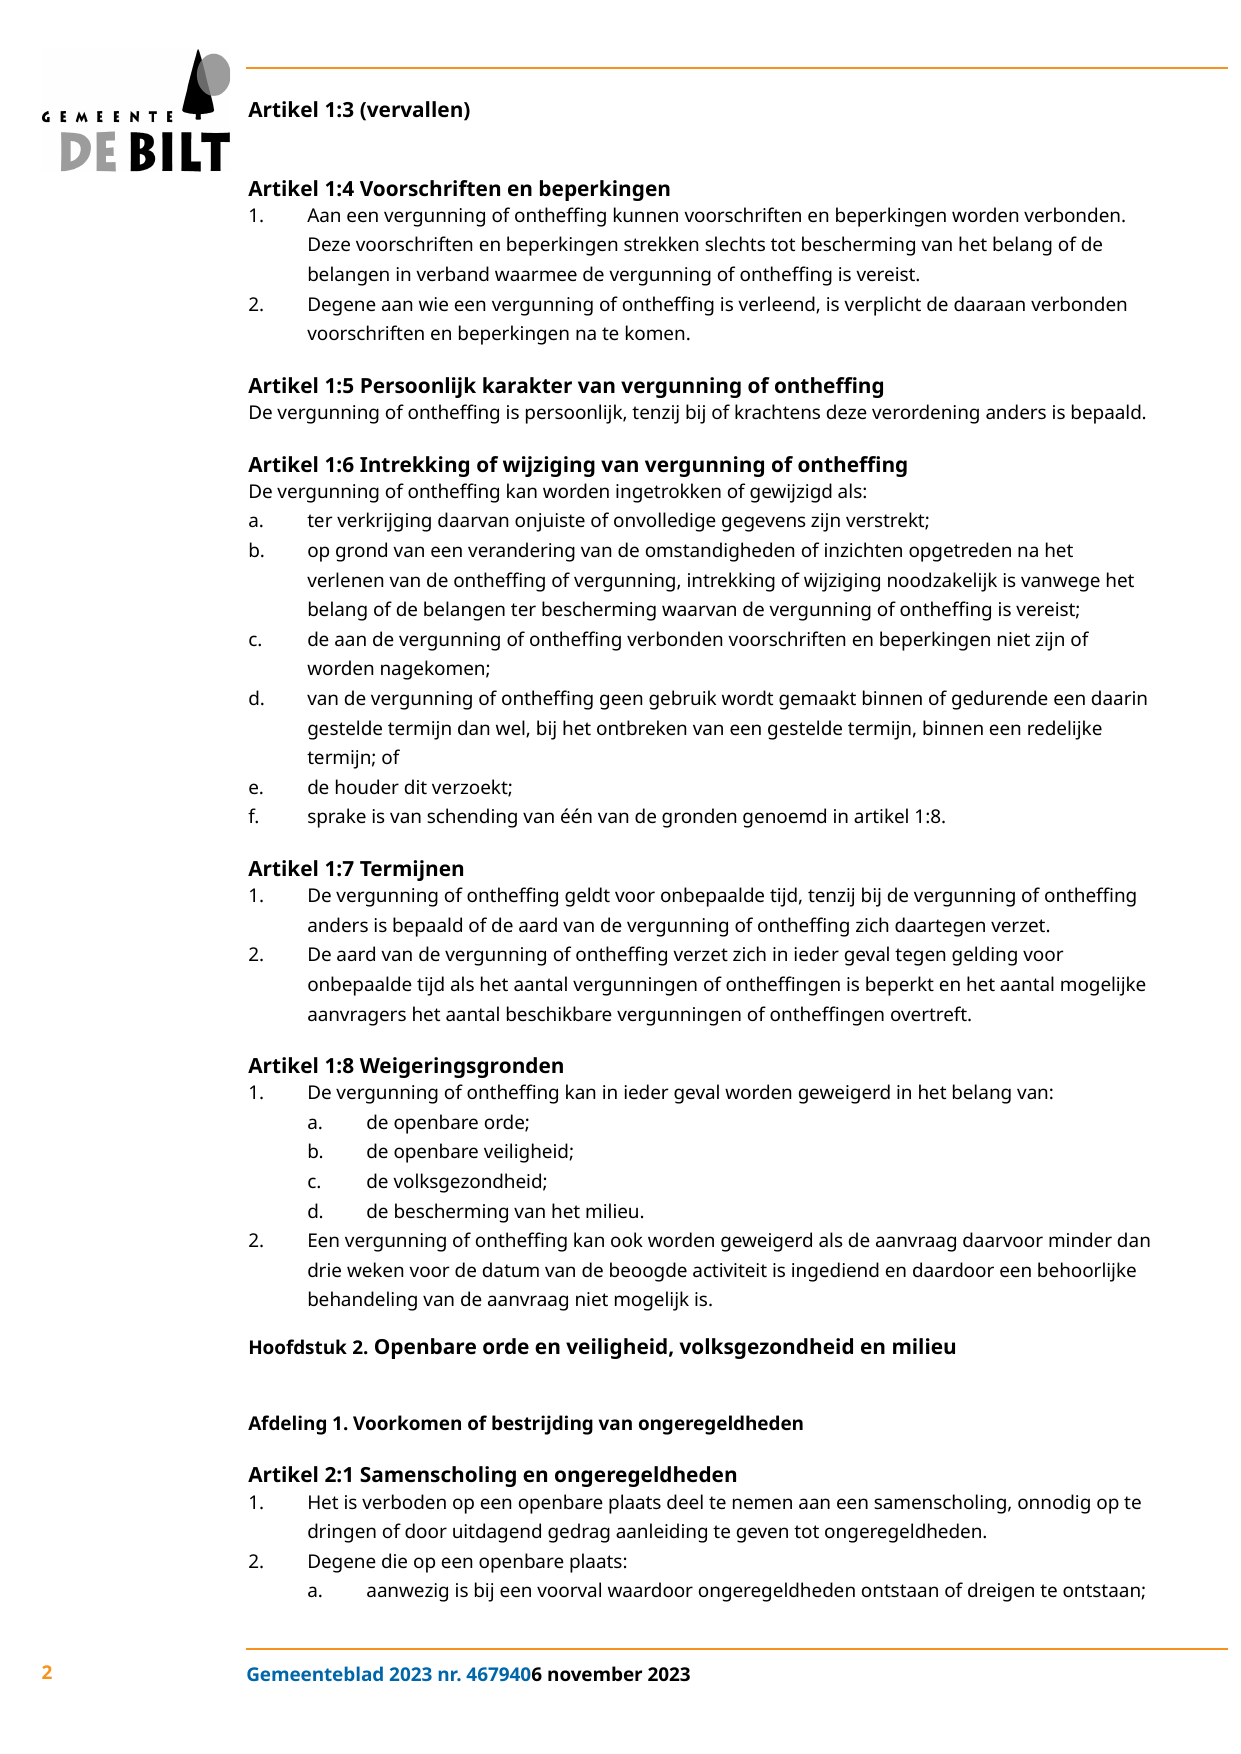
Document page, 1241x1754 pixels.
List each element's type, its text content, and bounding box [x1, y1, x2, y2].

text Hoofdstuk 2. Openbare orde en veiligheid, volksgezondheid en milieu [248, 1332, 1152, 1361]
list Een vergunning of ontheffing kan ook worden geweigerd als de aanvraag daarvoor minder dan drie weken voor de datum van de beoogde activiteit is ingediend en daardoor een behoorlijke behandeling van de aanvraag niet mogelijk is. [248, 1227, 1152, 1312]
text Artikel 1:3 (vervallen) [248, 95, 1152, 123]
list De vergunning of ontheffing kan in ieder geval worden geweigerd in het belang van: [248, 1079, 1152, 1105]
text Artikel 1:4 Voorschriften en beperkingen [248, 174, 1152, 202]
list Degene die op een openbare plaats: [248, 1548, 1152, 1574]
list aanwezig is bij een voorval waardoor ongeregeldheden ontstaan of dreigen te ontstaan; [307, 1578, 1152, 1603]
list de aan de vergunning of ontheffing verbonden voorschriften en beperkingen niet zijn of worden nagekomen; [248, 626, 1152, 681]
text Afdeling 1. Voorkomen of bestrijding van ongeregeldheden [248, 1410, 1152, 1436]
list ter verkrijging daarvan onjuiste of onvolledige gegevens zijn verstrekt; [248, 508, 1152, 533]
list de bescherming van het milieu. [307, 1198, 1152, 1224]
text De vergunning of ontheffing is persoonlijk, tenzij bij of krachtens deze verordening anders is bepaald. [248, 399, 1152, 425]
list de openbare orde; [307, 1109, 1152, 1135]
list Het is verboden op een openbare plaats deel te nemen aan een samenscholing, onnodig op te dringen of door uitdagend gedrag aanleiding te geven tot ongeregeldheden. [248, 1489, 1152, 1544]
list De vergunning of ontheffing geldt voor onbepaalde tijd, tenzij bij de vergunning of ontheffing anders is bepaald of de aard van de vergunning of ontheffing zich daartegen verzet. [248, 882, 1152, 938]
list de volksgezondheid; [307, 1168, 1152, 1194]
list Aan een vergunning of ontheffing kunnen voorschriften en beperkingen worden verbonden. Deze voorschriften en beperkingen strekken slechts tot bescherming van het belang of de belangen in verband waarmee de vergunning of ontheffing is vereist. [248, 202, 1152, 287]
text Artikel 1:8 Weigeringsgronden [248, 1051, 1152, 1079]
list Degene aan wie een vergunning of ontheffing is verleend, is verplicht de daaraan verbonden voorschriften en beperkingen na te komen. [248, 291, 1152, 346]
picture [41, 47, 231, 172]
text Artikel 2:1 Samenscholing en ongeregeldheden [248, 1460, 1152, 1489]
list De aard van de vergunning of ontheffing verzet zich in ieder geval tegen gelding voor onbepaalde tijd als het aantal vergunningen of ontheffingen is beperkt en het aantal mogelijke aanvragers het aantal beschikbare vergunningen of ontheffingen overtreft. [248, 942, 1152, 1026]
text Artikel 1:5 Persoonlijk karakter van vergunning of ontheffing [248, 371, 1152, 399]
text Artikel 1:7 Termijnen [248, 854, 1152, 882]
list sprake is van schending van één van de gronden genoemd in artikel 1:8. [248, 803, 1152, 829]
list van de vergunning of ontheffing geen gebruik wordt gemaakt binnen of gedurende een daarin gestelde termijn dan wel, bij het ontbreken van een gestelde termijn, binnen een redelijke termijn; of [248, 685, 1152, 770]
list op grond van een verandering van de omstandigheden of inzichten opgetreden na het verlenen van de ontheffing of vergunning, intrekking of wijziging noodzakelijk is vanwege het belang of de belangen ter bescherming waarvan de vergunning of ontheffing is vereist; [248, 537, 1152, 622]
list de houder dit verzoekt; [248, 774, 1152, 800]
text Artikel 1:6 Intrekking of wijziging van vergunning of ontheffing [248, 450, 1152, 478]
list de openbare veiligheid; [307, 1139, 1152, 1164]
text De vergunning of ontheffing kan worden ingetrokken of gewijzigd als: [248, 478, 1152, 504]
